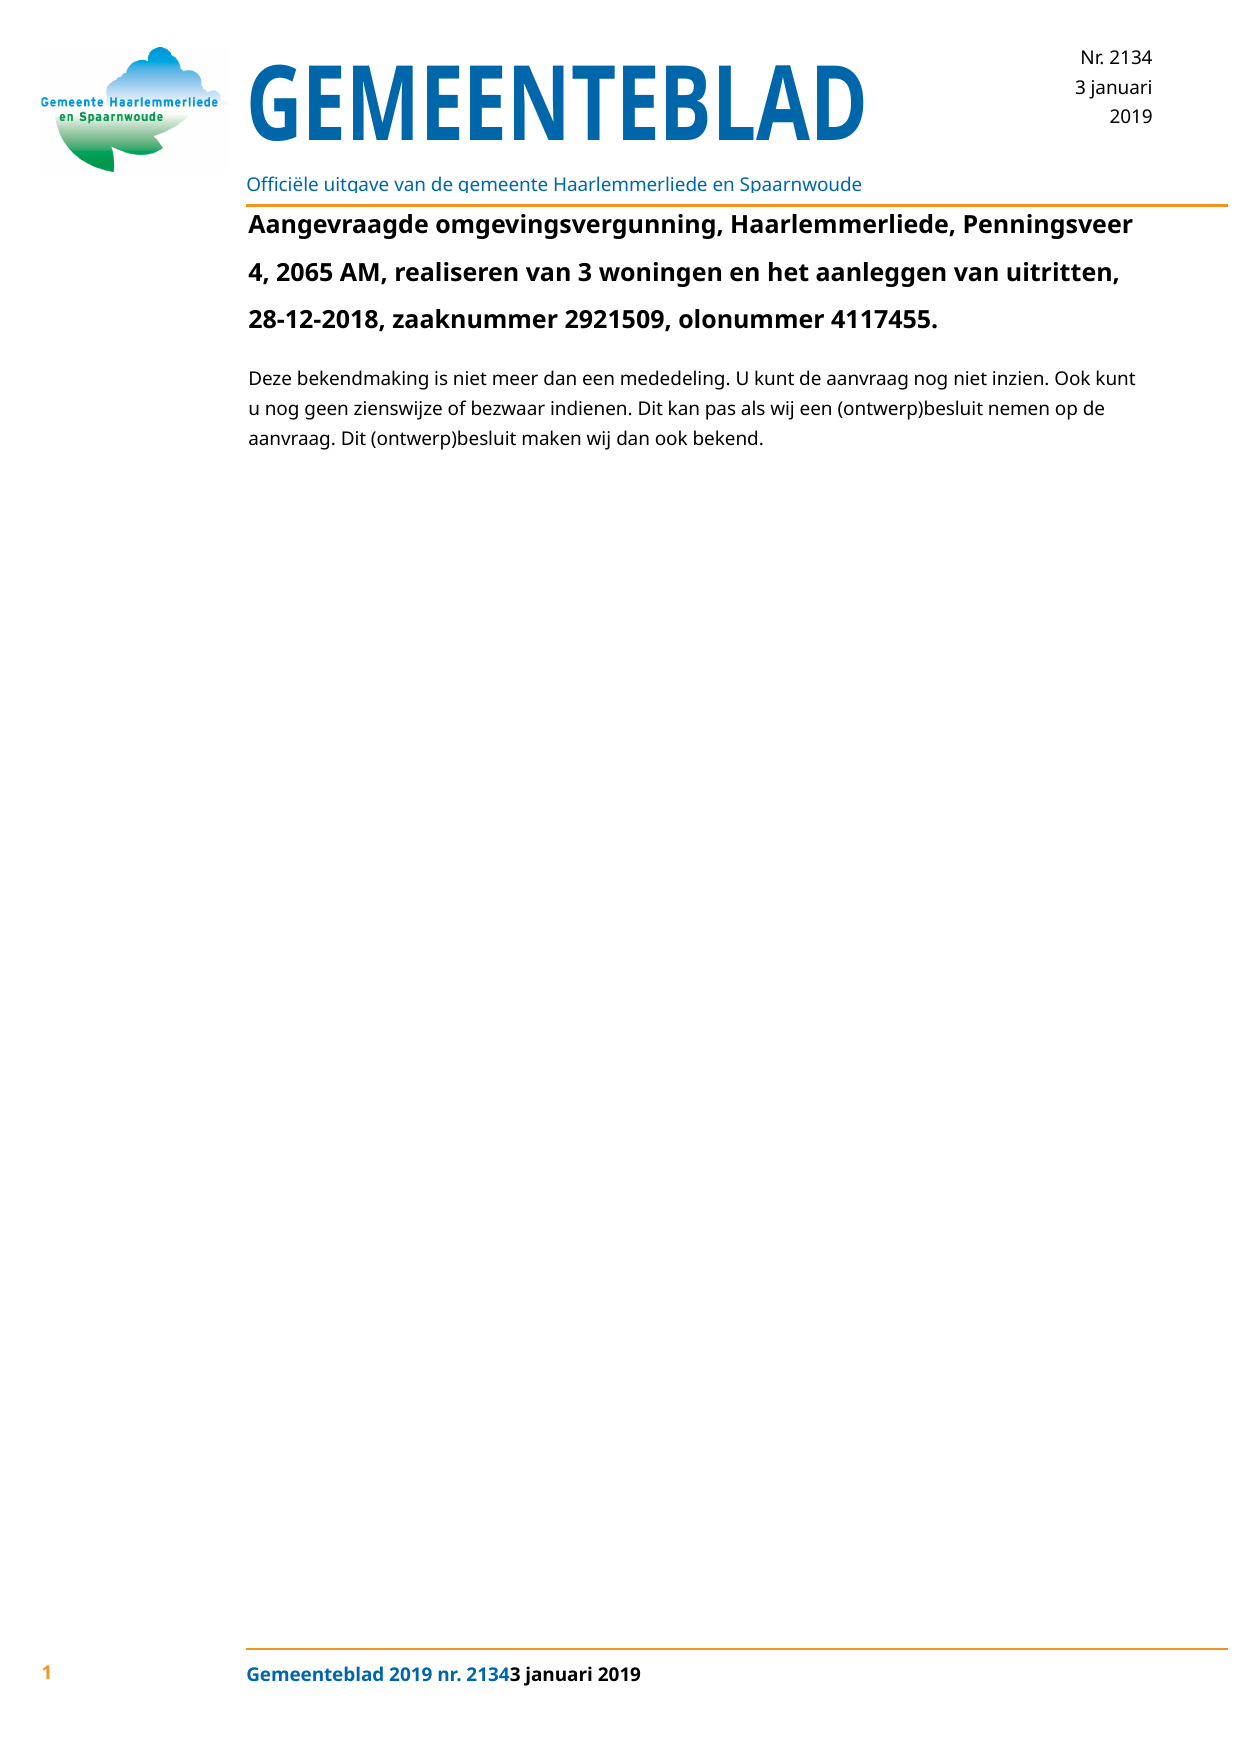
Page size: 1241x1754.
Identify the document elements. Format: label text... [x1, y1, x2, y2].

text Deze bekendmaking is niet meer dan een mededeling. U kunt de aanvraag nog niet inzien. Ook kunt u nog geen zienswijze of bezwaar indienen. Dit kan pas als wij een (ontwerp)besluit nemen op de aanvraag. Dit (ontwerp)besluit maken wij dan ook bekend. [248, 366, 1152, 450]
picture [41, 47, 231, 172]
text Aangevraagde omgevingsvergunning, Haarlemmerliede, Penningsveer 4, 2065 AM, realiseren van 3 woningen en het aanleggen van uitritten, 28-12-2018, zaaknummer 2921509, olonummer 4117455. [248, 207, 1152, 336]
